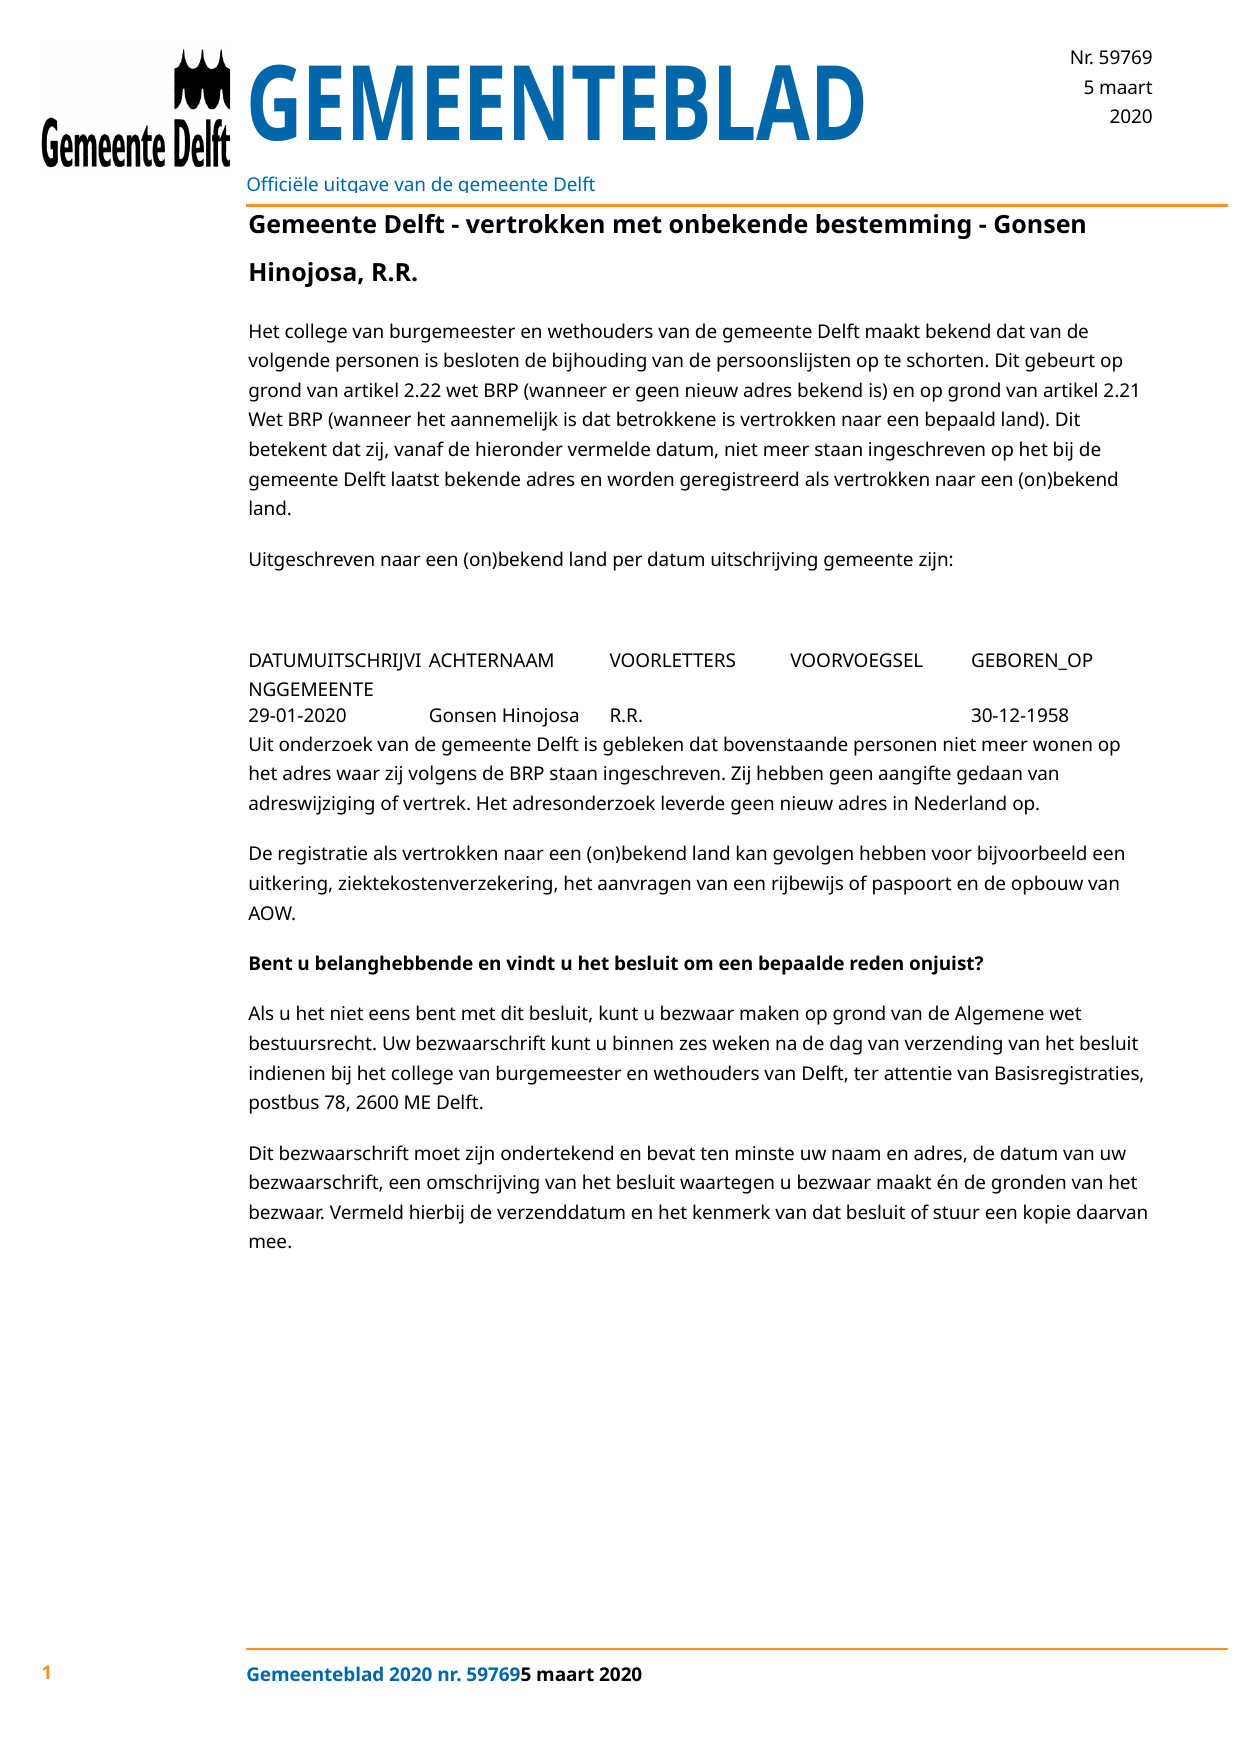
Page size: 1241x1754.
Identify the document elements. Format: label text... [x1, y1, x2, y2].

text Het college van burgemeester en wethouders van de gemeente Delft maakt bekend dat van de volgende personen is besloten de bijhouding van de persoonslijsten op te schorten. Dit gebeurt op grond van artikel 2.22 wet BRP (wanneer er geen nieuw adres bekend is) en op grond van artikel 2.21 Wet BRP (wanneer het aannemelijk is dat betrokkene is vertrokken naar een bepaald land). Dit betekent dat zij, vanaf de hieronder vermelde datum, niet meer staan ingeschreven op het bij de gemeente Delft laatst bekende adres en worden geregistreerd als vertrokken naar een (on)bekend land. [248, 318, 1152, 521]
table_cell Gonsen Hinojosa [429, 702, 609, 728]
text Uitgeschreven naar een (on)bekend land per datum uitschrijving gemeente zijn: [248, 546, 1152, 572]
table_cell R.R. [609, 702, 790, 728]
table_cell [790, 702, 971, 728]
table_cell 29-01-2020 [248, 702, 429, 728]
text Bent u belanghebbende en vindt u het besluit om een bepaalde reden onjuist? [248, 950, 1152, 976]
picture [41, 47, 231, 172]
text Uit onderzoek van de gemeente Delft is gebleken dat bovenstaande personen niet meer wonen op het adres waar zij volgens de BRP staan ingeschreven. Zij hebben geen aangifte gedaan van adreswijziging of vertrek. Het adresonderzoek leverde geen nieuw adres in Nederland op. [248, 731, 1152, 816]
text Gemeente Delft - vertrokken met onbekende bestemming - Gonsen Hinojosa, R.R. [248, 207, 1152, 288]
text Als u het niet eens bent met dit besluit, kunt u bezwaar maken op grond van de Algemene wet bestuursrecht. Uw bezwaarschrift kunt u binnen zes weken na de dag van verzending van het besluit indienen bij het college van burgemeester en wethouders van Delft, ter attentie van Basisregistraties, postbus 78, 2600 ME Delft. [248, 1001, 1152, 1115]
table_header GEBOREN_OP [971, 647, 1152, 702]
table_header DATUMUITSCHRIJVINGGEMEENTE [248, 647, 429, 702]
table_cell 30-12-1958 [971, 702, 1152, 728]
text De registratie als vertrokken naar een (on)bekend land kan gevolgen hebben voor bijvoorbeeld een uitkering, ziektekostenverzekering, het aanvragen van een rijbewijs of paspoort en de opbouw van AOW. [248, 841, 1152, 926]
table_header VOORVOEGSEL [790, 647, 971, 702]
text Dit bezwaarschrift moet zijn ondertekend en bevat ten minste uw naam en adres, de datum van uw bezwaarschrift, een omschrijving van het besluit waartegen u bezwaar maakt én de gronden van het bezwaar. Vermeld hierbij de verzenddatum en het kenmerk van dat besluit of stuur een kopie daarvan mee. [248, 1140, 1152, 1254]
table_header ACHTERNAAM [429, 647, 609, 702]
table_header VOORLETTERS [609, 647, 790, 702]
